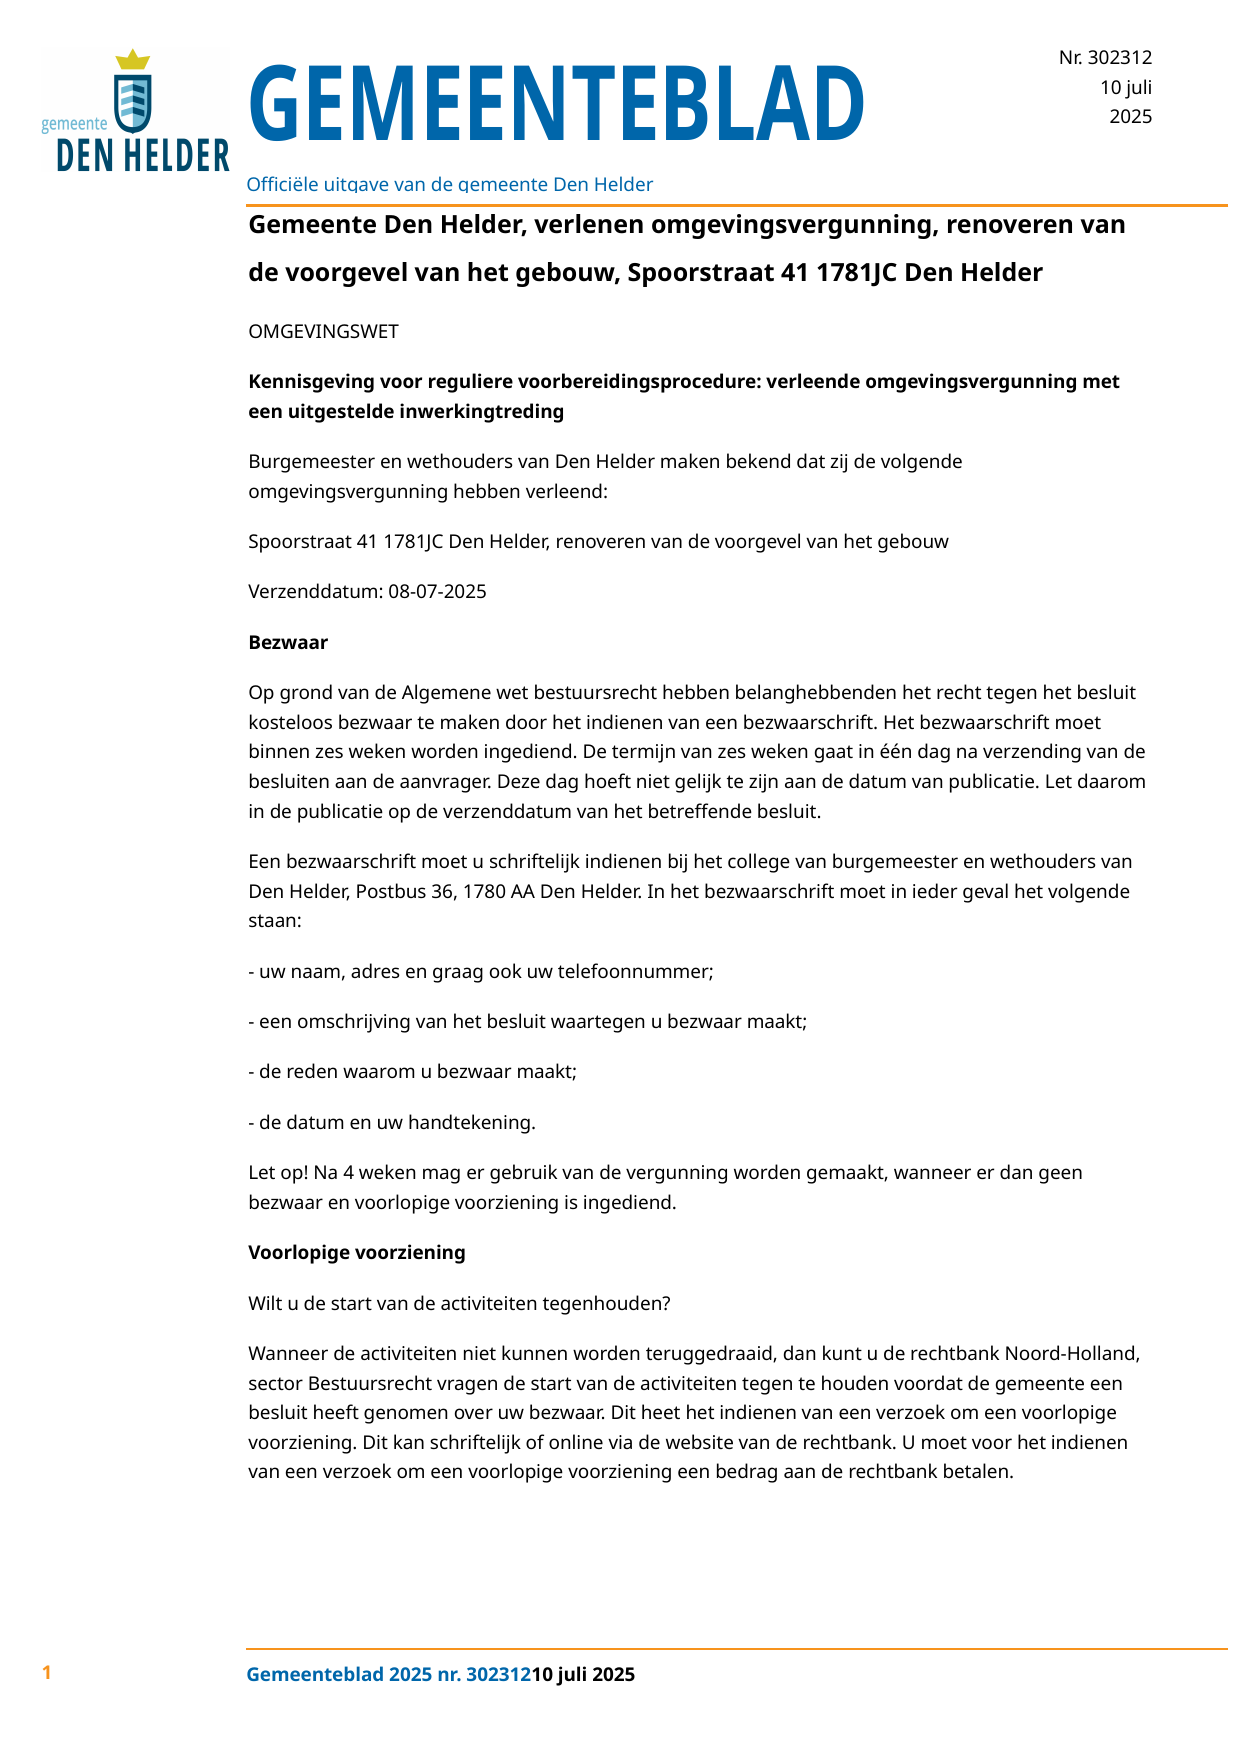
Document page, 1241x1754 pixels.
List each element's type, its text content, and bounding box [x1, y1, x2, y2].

text Let op! Na 4 weken mag er gebruik van de vergunning worden gemaakt, wanneer er dan geen bezwaar en voorlopige voorziening is ingediend. [248, 1159, 1152, 1215]
text - de reden waarom u bezwaar maakt; [248, 1059, 1152, 1084]
picture [130, 157, 135, 172]
text - een omschrijving van het besluit waartegen u bezwaar maakt; [248, 1008, 1152, 1034]
text Wilt u de start van de activiteiten tegenhouden? [248, 1290, 1152, 1316]
text Burgemeester en wethouders van Den Helder maken bekend dat zij de volgende omgevingsvergunning hebben verleend: [248, 448, 1152, 504]
text Wanneer de activiteiten niet kunnen worden teruggedraaid, dan kunt u de rechtbank Noord-Holland, sector Bestuursrecht vragen de start van de activiteiten tegen te houden voordat de gemeente een besluit heeft genomen over uw bezwaar. Dit heet het indienen van een verzoek om een voorlopige voorziening. Dit kan schriftelijk of online via de website van de rechtbank. U moet voor het indienen van een verzoek om een voorlopige voorziening een bedrag aan de rechtbank betalen. [248, 1340, 1152, 1484]
picture [63, 144, 68, 165]
text Bezwaar [248, 629, 1152, 655]
text Gemeente Den Helder, verlenen omgevingsvergunning, renoveren van de voorgevel van het gebouw, Spoorstraat 41 1781JC Den Helder [248, 207, 1152, 288]
text Voorlopige voorziening [248, 1239, 1152, 1265]
text Een bezwaarschrift moet u schriftelijk indienen bij het college van burgemeester en wethouders van Den Helder, Postbus 36, 1780 AA Den Helder. In het bezwaarschrift moet in ieder geval het volgende staan: [248, 848, 1152, 933]
text Op grond van de Algemene wet bestuursrecht hebben belanghebbenden het recht tegen het besluit kosteloos bezwaar te maken door het indienen van een bezwaarschrift. Het bezwaarschrift moet binnen zes weken worden ingediend. De termijn van zes weken gaat in één dag na verzending van de besluiten aan de aanvrager. Deze dag hoeft niet gelijk te zijn aan de datum van publicatie. Let daarom in de publicatie op de verzenddatum van het betreffende besluit. [248, 679, 1152, 824]
picture [41, 47, 231, 172]
text OMGEVINGSWET [248, 318, 1152, 344]
text Verzenddatum: 08-07-2025 [248, 579, 1152, 604]
picture [220, 160, 224, 172]
text - de datum en uw handtekening. [248, 1109, 1152, 1135]
text - uw naam, adres en graag ook uw telefoonnummer; [248, 958, 1152, 984]
picture [182, 144, 187, 165]
text Kennisgeving voor reguliere voorbereidingsprocedure: verleende omgevingsvergunning met een uitgestelde inwerkingtreding [248, 368, 1152, 424]
text Spoorstraat 41 1781JC Den Helder, renoveren van de voorgevel van het gebouw [248, 528, 1152, 554]
picture [100, 154, 106, 172]
